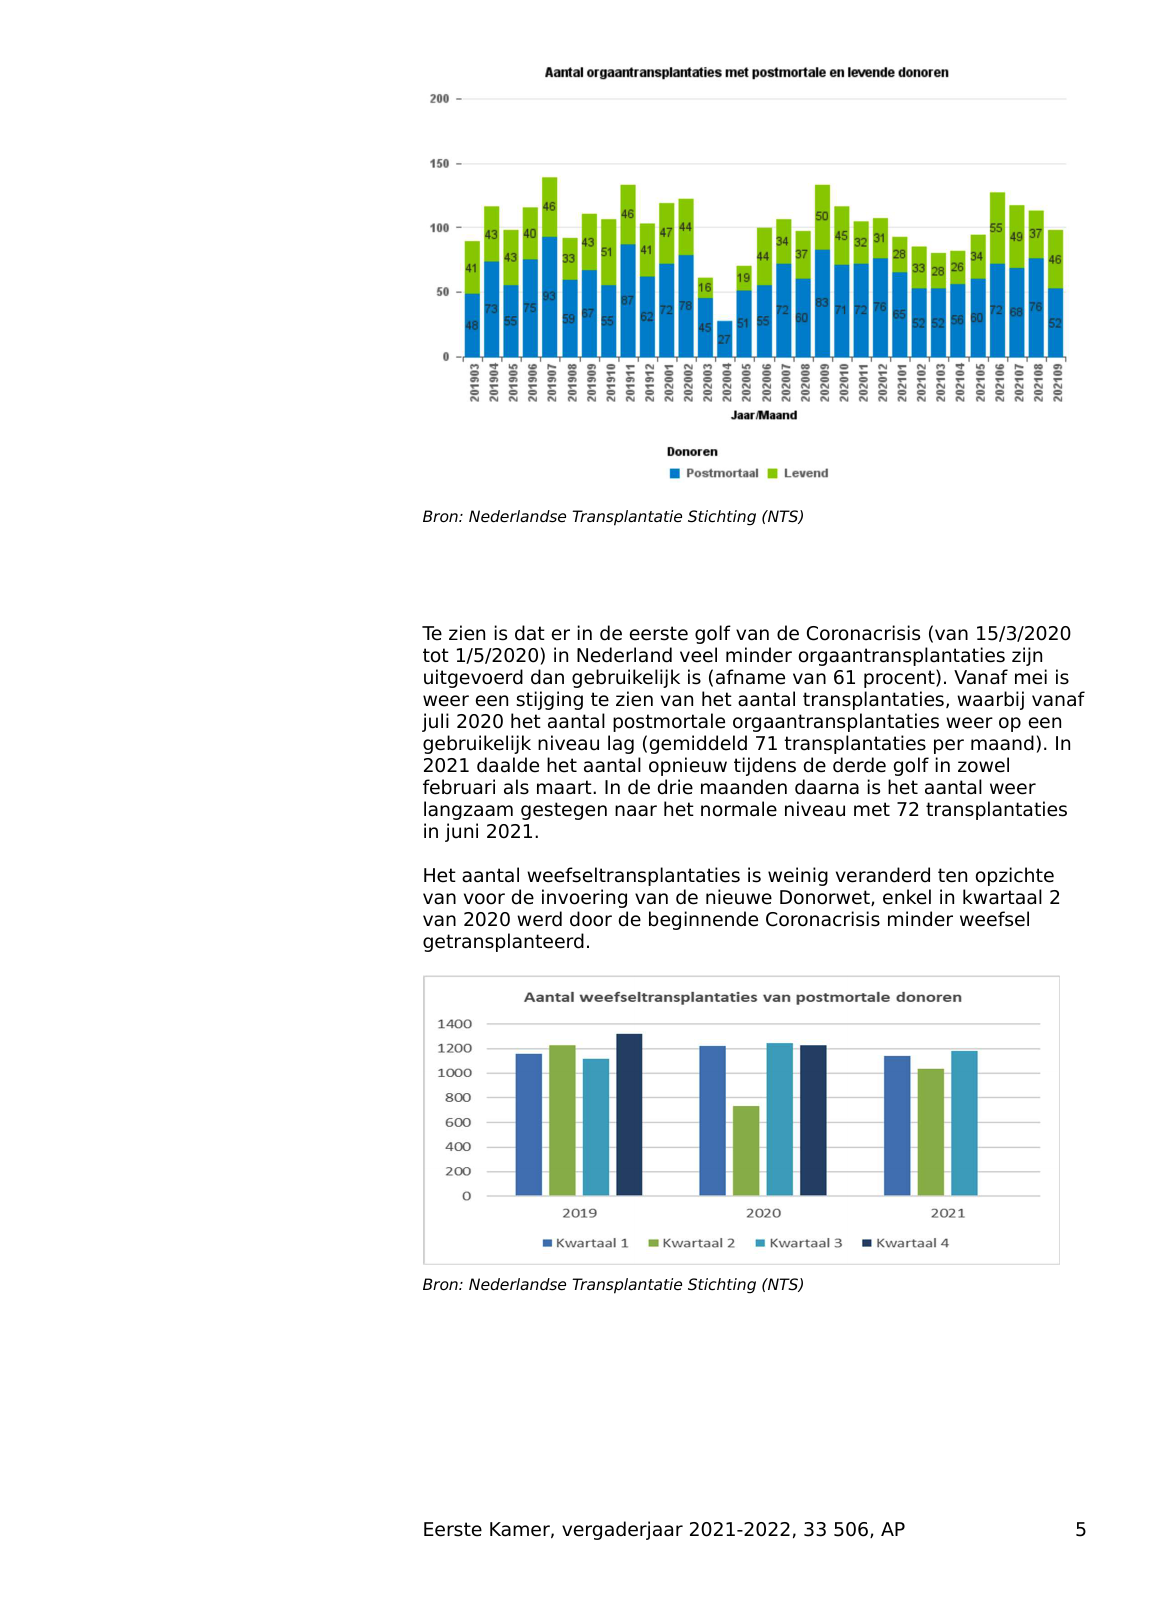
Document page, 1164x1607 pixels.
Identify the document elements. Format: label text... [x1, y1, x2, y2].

text Bron: Nederlandse Transplantatie Stichting (NTS) [422, 508, 1072, 526]
picture [422, 59, 1072, 496]
text Het aantal weefseltransplantaties is weinig veranderd ten opzichte van voor de invoering van de nieuwe Donorwet, enkel in kwartaal 2 van 2020 werd door de beginnende Coronacrisis minder weefsel getransplanteerd. [422, 865, 1087, 953]
picture [422, 975, 1060, 1265]
text Bron: Nederlandse Transplantatie Stichting (NTS) [422, 1276, 1060, 1294]
text Te zien is dat er in de eerste golf van de Coronacrisis (van 15/3/2020 tot 1/5/2020) in Nederland veel minder orgaantransplantaties zijn uitgevoerd dan gebruikelijk is (afname van 61 procent). Vanaf mei is weer een stijging te zien van het aantal transplantaties, waarbij vanaf juli 2020 het aantal postmortale orgaantransplantaties weer op een gebruikelijk niveau lag (gemiddeld 71 transplantaties per maand). In 2021 daalde het aantal opnieuw tijdens de derde golf in zowel februari als maart. In de drie maanden daarna is het aantal weer langzaam gestegen naar het normale niveau met 72 transplantaties in juni 2021. [422, 623, 1087, 843]
